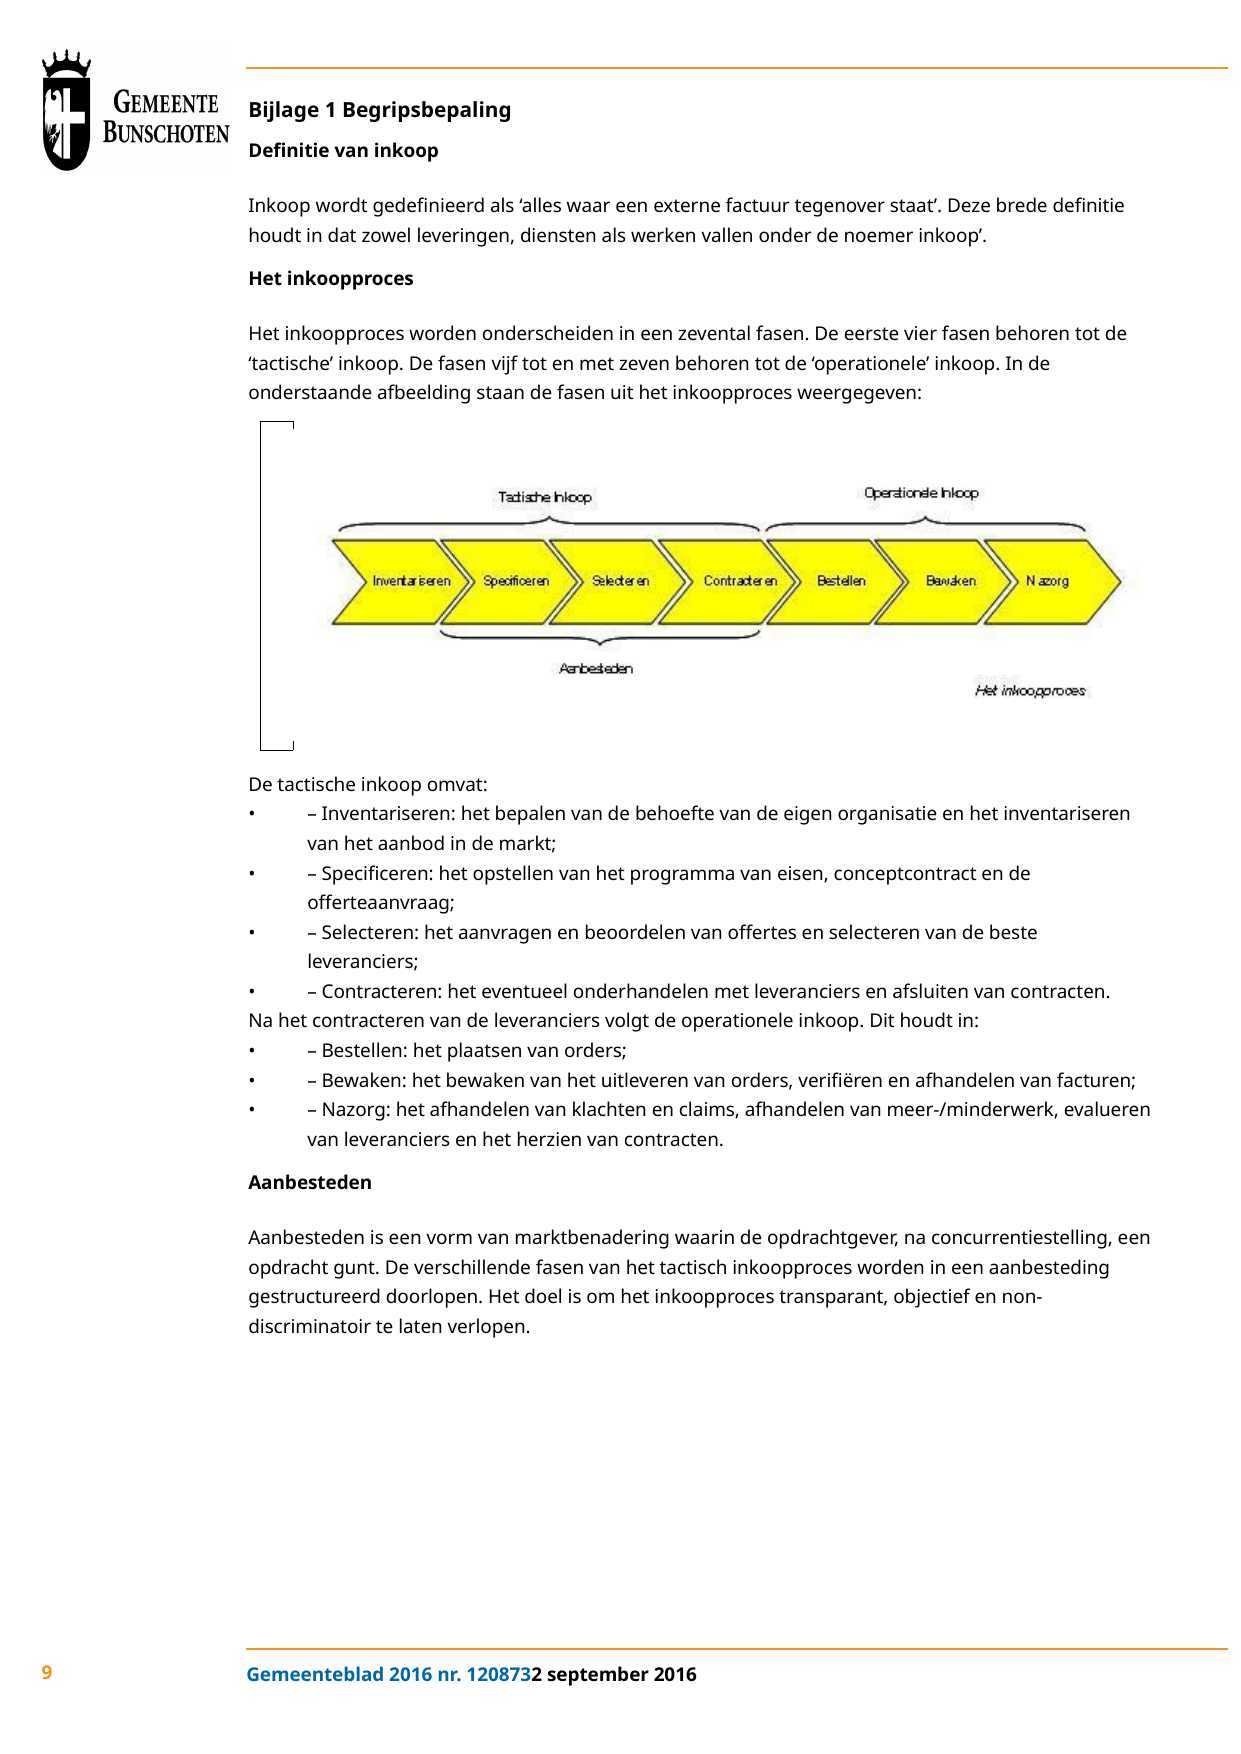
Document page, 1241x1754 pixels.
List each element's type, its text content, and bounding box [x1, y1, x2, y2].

list – Nazorg: het afhandelen van klachten en claims, afhandelen van meer-/minderwerk, evalueren van leveranciers en het herzien van contracten. [248, 1096, 1152, 1152]
list – Bestellen: het plaatsen van orders; [248, 1037, 1152, 1063]
list – Contracteren: het eventueel onderhandelen met leveranciers en afsluiten van contracten. [248, 978, 1152, 1004]
text Na het contracteren van de leveranciers volgt de operationele inkoop. Dit houdt in: [248, 1008, 1152, 1033]
text Definitie van inkoop [248, 137, 1152, 163]
picture [268, 429, 1173, 741]
text Aanbesteden is een vorm van marktbenadering waarin de opdrachtgever, na concurrentiestelling, een opdracht gunt. De verschillende fasen van het tactisch inkoopproces worden in een aanbesteding gestructureerd doorlopen. Het doel is om het inkoopproces transparant, objectief en non-discriminatoir te laten verlopen. [248, 1224, 1152, 1339]
list – Specificeren: het opstellen van het programma van eisen, conceptcontract en de offerteaanvraag; [248, 860, 1152, 915]
text De tactische inkoop omvat: [248, 771, 1152, 797]
list – Selecteren: het aanvragen en beoordelen van offertes en selecteren van de beste leveranciers; [248, 919, 1152, 974]
text Het inkoopproces [248, 265, 1152, 291]
text Inkoop wordt gedefinieerd als ‘alles waar een externe factuur tegenover staat’. Deze brede definitie houdt in dat zowel leveringen, diensten als werken vallen onder de noemer inkoop’. [248, 192, 1152, 247]
picture [41, 47, 231, 172]
text Bijlage 1 Begripsbepaling [248, 95, 1152, 123]
text Aanbesteden [248, 1169, 1152, 1195]
list – Bewaken: het bewaken van het uitleveren van orders, verifiëren en afhandelen van facturen; [248, 1067, 1152, 1092]
list – Inventariseren: het bepalen van de behoefte van de eigen organisatie en het inventariseren van het aanbod in de markt; [248, 801, 1152, 856]
text Het inkoopproces worden onderscheiden in een zevental fasen. De eerste vier fasen behoren tot de ‘tactische’ inkoop. De fasen vijf tot en met zeven behoren tot de ‘operationele’ inkoop. In de onderstaande afbeelding staan de fasen uit het inkoopproces weergegeven: [248, 320, 1152, 405]
